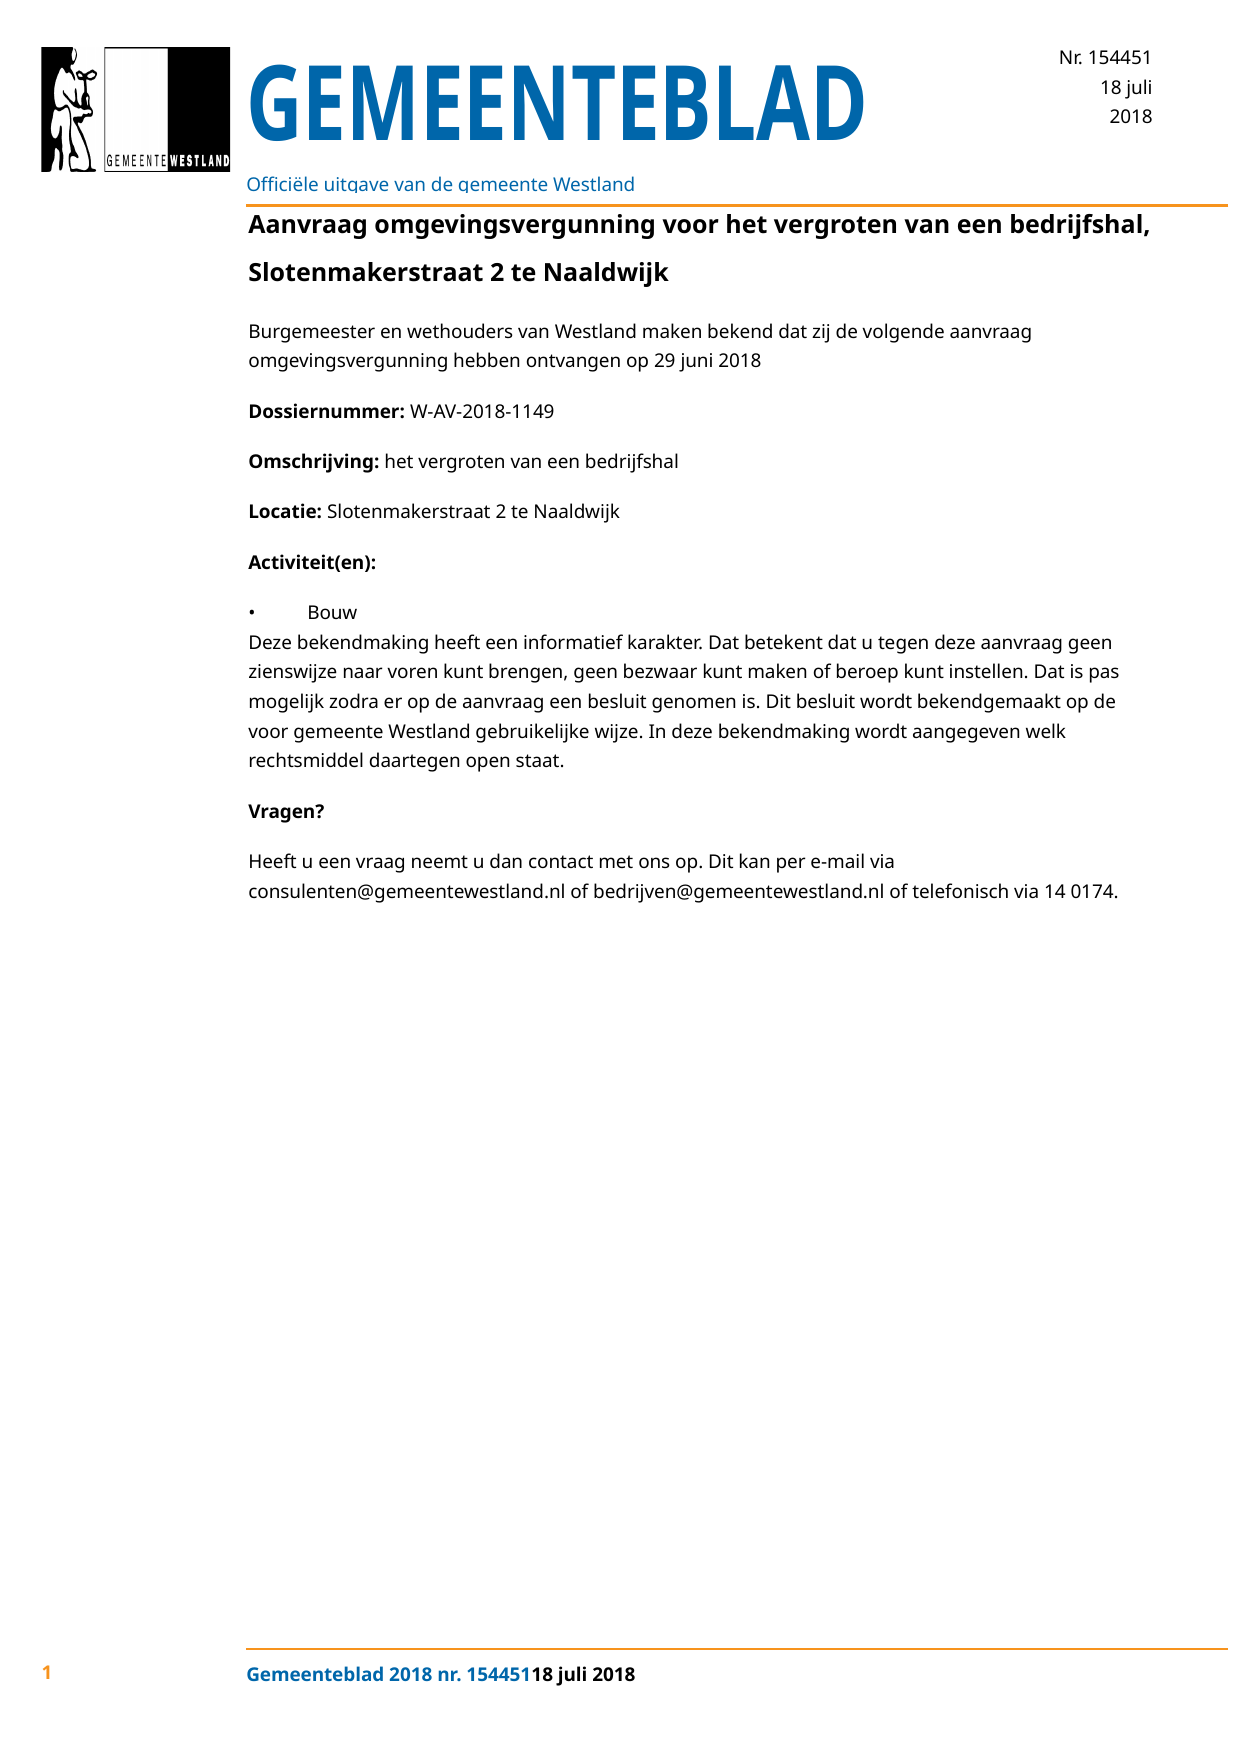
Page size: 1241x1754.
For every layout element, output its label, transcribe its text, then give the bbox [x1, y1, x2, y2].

text Aanvraag omgevingsvergunning voor het vergroten van een bedrijfshal, Slotenmakerstraat 2 te Naaldwijk [248, 207, 1152, 288]
text Activiteit(en): [248, 549, 1152, 575]
list Bouw [248, 599, 1152, 625]
text Omschrijving: het vergroten van een bedrijfshal [248, 448, 1152, 474]
text Burgemeester en wethouders van Westland maken bekend dat zij de volgende aanvraag omgevingsvergunning hebben ontvangen op 29 juni 2018 [248, 318, 1152, 373]
text Locatie: Slotenmakerstraat 2 te Naaldwijk [248, 499, 1152, 524]
text Dossiernummer: W-AV-2018-1149 [248, 398, 1152, 424]
text Heeft u een vraag neemt u dan contact met ons op. Dit kan per e-mail via consulenten@gemeentewestland.nl of bedrijven@gemeentewestland.nl of telefonisch via 14 0174. [248, 848, 1152, 904]
text Vragen? [248, 798, 1152, 824]
text Deze bekendmaking heeft een informatief karakter. Dat betekent dat u tegen deze aanvraag geen zienswijze naar voren kunt brengen, geen bezwaar kunt maken of beroep kunt instellen. Dat is pas mogelijk zodra er op de aanvraag een besluit genomen is. Dit besluit wordt bekendgemaakt op de voor gemeente Westland gebruikelijke wijze. In deze bekendmaking wordt aangegeven welk rechtsmiddel daartegen open staat. [248, 629, 1152, 773]
picture [41, 47, 231, 172]
